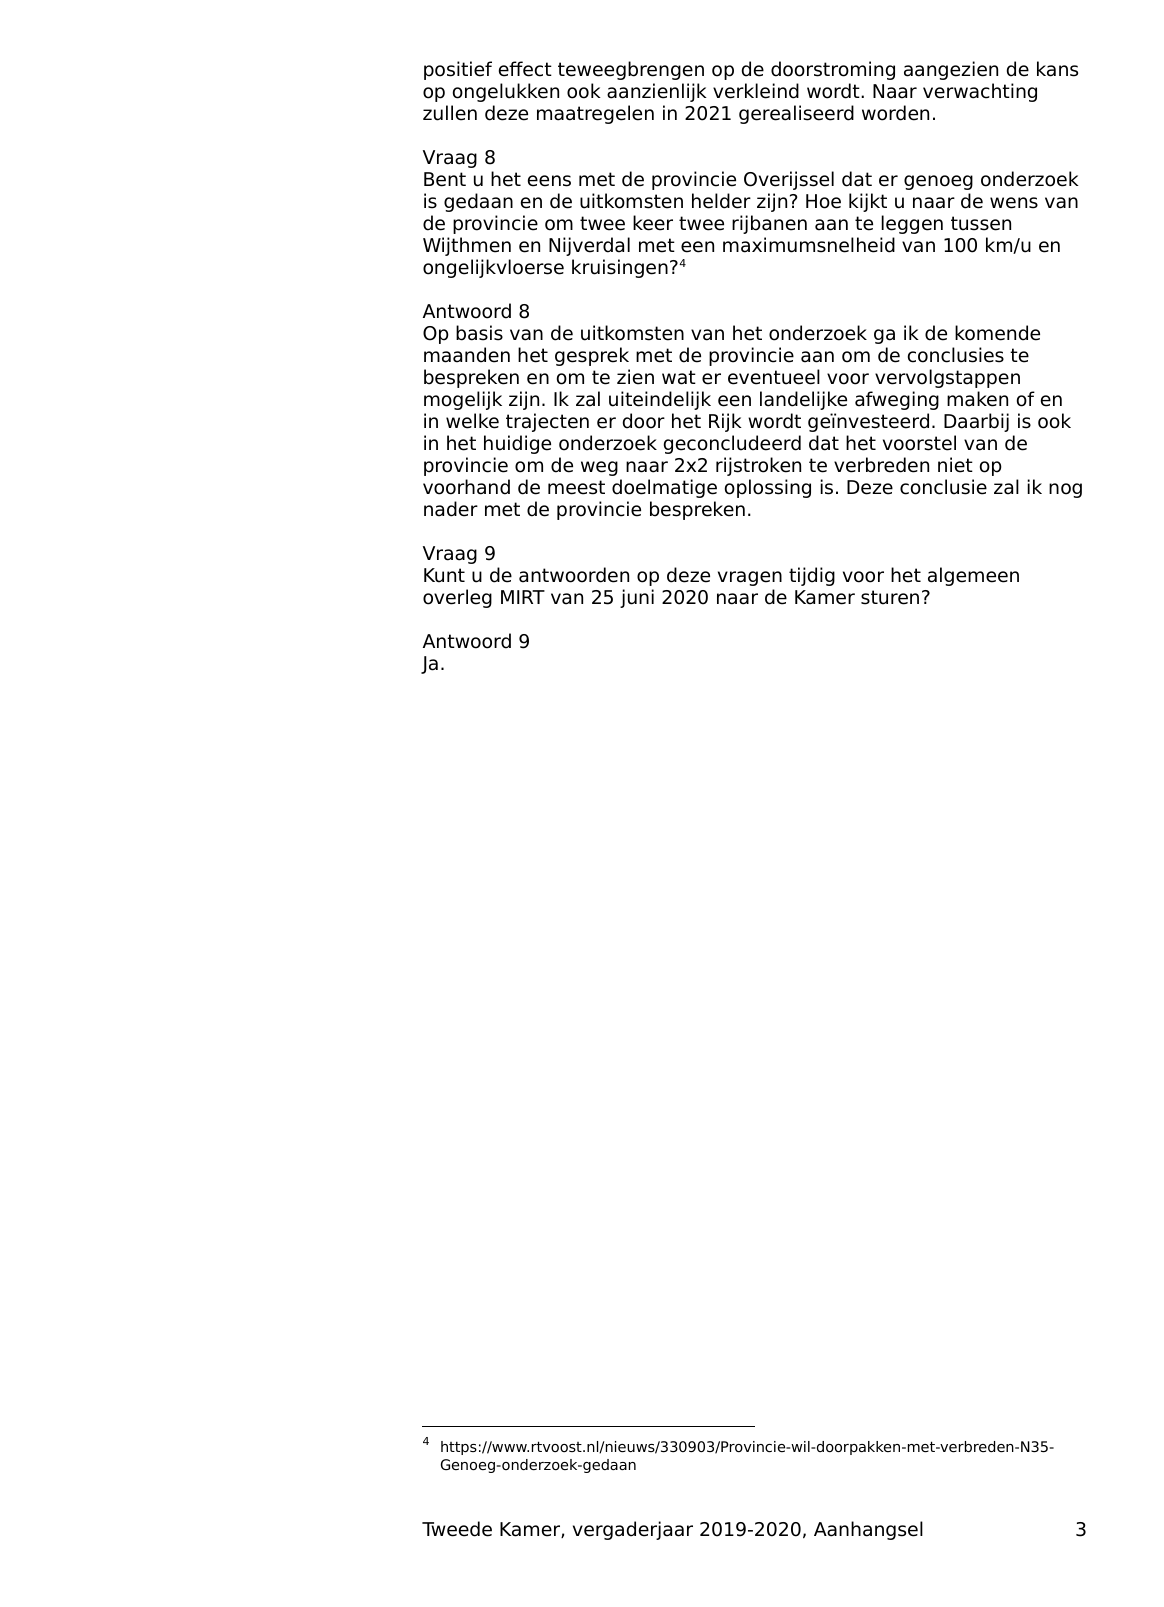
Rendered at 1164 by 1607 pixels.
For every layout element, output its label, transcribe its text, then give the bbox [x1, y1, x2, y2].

text Antwoord 9 [422, 631, 1087, 653]
text Vraag 9 [422, 543, 1087, 565]
text Bent u het eens met de provincie Overijssel dat er genoeg onderzoek is gedaan en de uitkomsten helder zijn? Hoe kijkt u naar de wens van de provincie om twee keer twee rijbanen aan te leggen tussen Wijthmen en Nijverdal met een maximumsnelheid van 100 km/u en ongelijkvloerse kruisingen? [422, 169, 1087, 279]
text Antwoord 8 [422, 301, 1087, 323]
text Ja. [422, 653, 1087, 675]
text Kunt u de antwoorden op deze vragen tijdig voor het algemeen overleg MIRT van 25 juni 2020 naar de Kamer sturen? [422, 565, 1087, 609]
text Op basis van de uitkomsten van het onderzoek ga ik de komende maanden het gesprek met de provincie aan om de conclusies te bespreken en om te zien wat er eventueel voor vervolgstappen mogelijk zijn. Ik zal uiteindelijk een landelijke afweging maken of en in welke trajecten er door het Rijk wordt geïnvesteerd. Daarbij is ook in het huidige onderzoek geconcludeerd dat het voorstel van de provincie om de weg naar 2x2 rijstroken te verbreden niet op voorhand de meest doelmatige oplossing is. Deze conclusie zal ik nog nader met de provincie bespreken. [422, 323, 1087, 521]
text Vraag 8 [422, 147, 1087, 169]
text https://www.rtvoost.nl/nieuws/330903/Provincie-wil-doorpakken-met-verbreden-N35-Genoeg-onderzoek-gedaan [422, 1435, 1087, 1474]
text positief effect teweegbrengen op de doorstroming aangezien de kans op ongelukken ook aanzienlijk verkleind wordt. Naar verwachting zullen deze maatregelen in 2021 gerealiseerd worden. [422, 59, 1087, 125]
